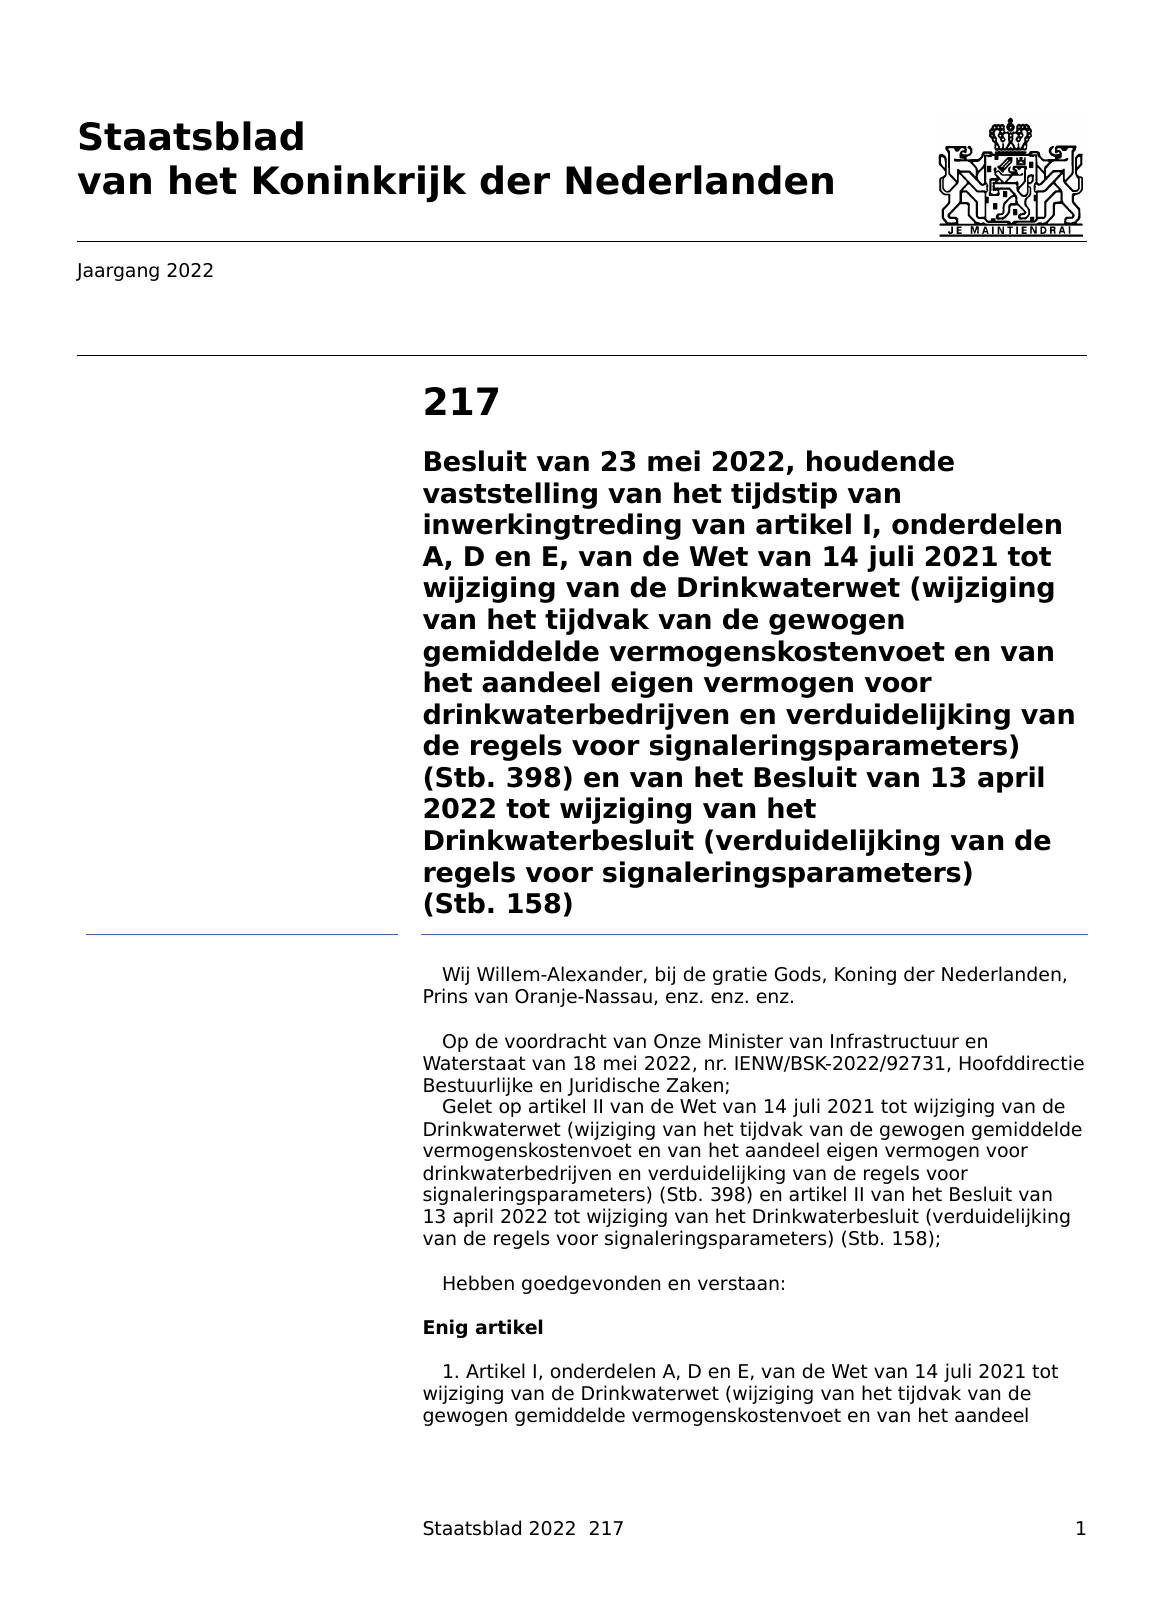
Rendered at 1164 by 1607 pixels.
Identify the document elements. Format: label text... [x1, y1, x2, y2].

subtitle 217 [422, 381, 1087, 424]
table_cell Jaargang 2022 [77, 242, 1087, 355]
text Op de voordracht van Onze Minister van Infrastructuur en Waterstaat van 18 mei 2022, nr. IENW/BSK-2022/92731, Hoofddirectie Bestuurlijke en Juridische Zaken; [422, 1031, 1087, 1096]
table_header [886, 100, 1087, 241]
text Wij Willem-Alexander, bij de gratie Gods, Koning der Nederlanden, Prins van Oranje-Nassau, enz. enz. enz. [422, 964, 1087, 1008]
text Besluit van 23 mei 2022, houdende vaststelling van het tijdstip van inwerkingtreding van artikel I, onderdelen A, D en E, van de Wet van 14 juli 2021 tot wijziging van de Drinkwaterwet (wijziging van het tijdvak van de gewogen gemiddelde vermogenskostenvoet en van het aandeel eigen vermogen voor drinkwaterbedrijven en verduidelijking van de regels voor signaleringsparameters) (Stb. 398) en van het Besluit van 13 april 2022 tot wijziging van het Drinkwaterbesluit (verduidelijking van de regels voor signaleringsparameters) (Stb. 158) [422, 447, 1087, 920]
table_header Staatsblad van het Koninkrijk der Nederlanden [77, 100, 886, 241]
text Gelet op artikel II van de Wet van 14 juli 2021 tot wijziging van de Drinkwaterwet (wijziging van het tijdvak van de gewogen gemiddelde vermogenskostenvoet en van het aandeel eigen vermogen voor drinkwaterbedrijven en verduidelijking van de regels voor signaleringsparameters) (Stb. 398) en artikel II van het Besluit van 13 april 2022 tot wijziging van het Drinkwaterbesluit (verduidelijking van de regels voor signaleringsparameters) (Stb. 158); [422, 1096, 1087, 1250]
subtitle Enig artikel [422, 1317, 1087, 1339]
picture [936, 115, 1087, 240]
text 1. Artikel I, onderdelen A, D en E, van de Wet van 14 juli 2021 tot wijziging van de Drinkwaterwet (wijziging van het tijdvak van de gewogen gemiddelde vermogenskostenvoet en van het aandeel [422, 1361, 1087, 1427]
text Hebben goedgevonden en verstaan: [422, 1272, 1087, 1294]
